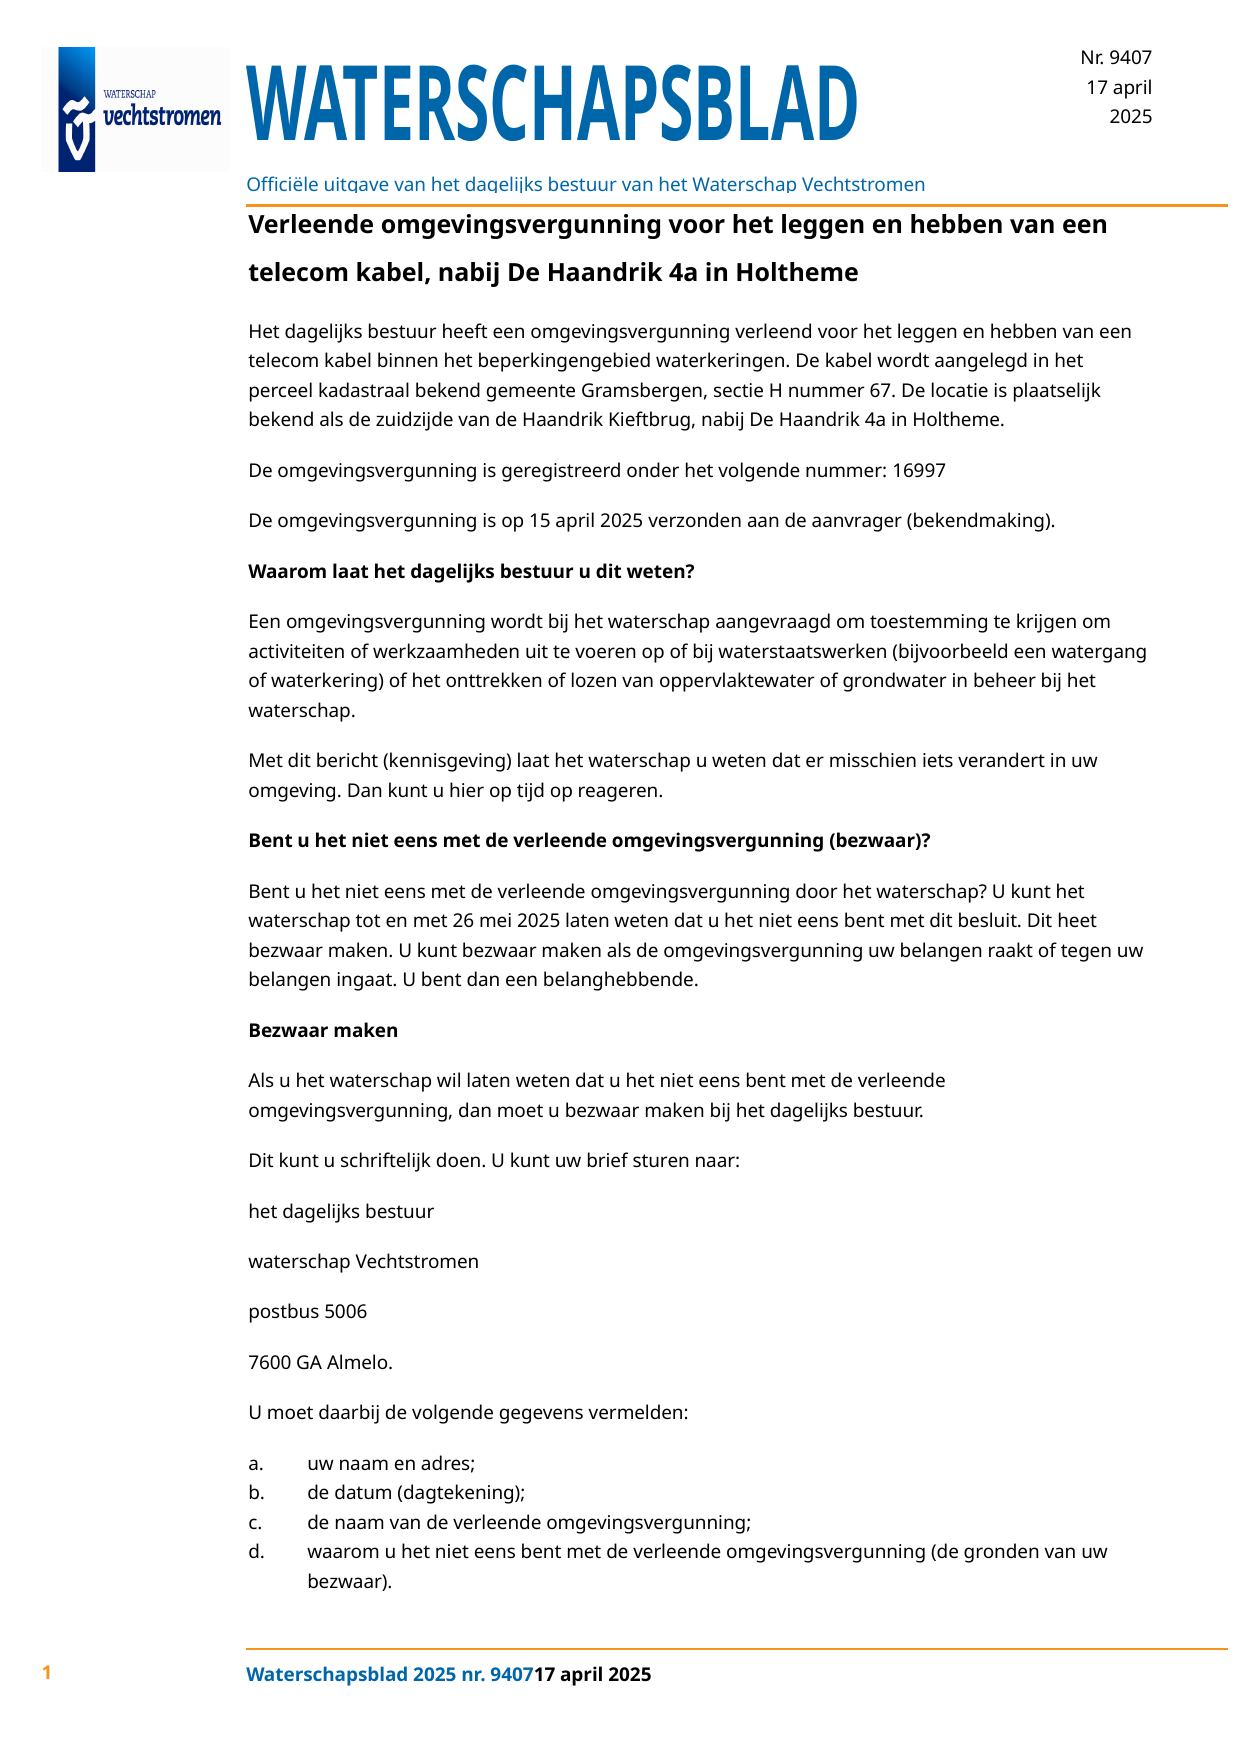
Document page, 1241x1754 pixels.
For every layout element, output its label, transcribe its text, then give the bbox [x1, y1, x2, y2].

text Met dit bericht (kennisgeving) laat het waterschap u weten dat er misschien iets verandert in uw omgeving. Dan kunt u hier op tijd op reageren. [248, 747, 1152, 803]
list de datum (dagtekening); [248, 1479, 1152, 1505]
text De omgevingsvergunning is op 15 april 2025 verzonden aan de aanvrager (bekendmaking). [248, 507, 1152, 533]
picture [41, 47, 231, 172]
list waarom u het niet eens bent met de verleende omgevingsvergunning (de gronden van uw bezwaar). [248, 1539, 1152, 1594]
text Bezwaar maken [248, 1017, 1152, 1043]
text Bent u het niet eens met de verleende omgevingsvergunning (bezwaar)? [248, 827, 1152, 853]
text postbus 5006 [248, 1299, 1152, 1324]
text U moet daarbij de volgende gegevens vermelden: [248, 1399, 1152, 1425]
text Het dagelijks bestuur heeft een omgevingsvergunning verleend voor het leggen en hebben van een telecom kabel binnen het beperkingengebied waterkeringen. De kabel wordt aangelegd in het perceel kadastraal bekend gemeente Gramsbergen, sectie H nummer 67. De locatie is plaatselijk bekend als de zuidzijde van de Haandrik Kieftbrug, nabij De Haandrik 4a in Holtheme. [248, 318, 1152, 432]
text Als u het waterschap wil laten weten dat u het niet eens bent met de verleende omgevingsvergunning, dan moet u bezwaar maken bij het dagelijks bestuur. [248, 1067, 1152, 1123]
text het dagelijks bestuur [248, 1198, 1152, 1224]
text Verleende omgevingsvergunning voor het leggen en hebben van een telecom kabel, nabij De Haandrik 4a in Holtheme [248, 207, 1152, 288]
text waterschap Vechtstromen [248, 1248, 1152, 1274]
text De omgevingsvergunning is geregistreerd onder het volgende nummer: 16997 [248, 457, 1152, 483]
list de naam van de verleende omgevingsvergunning; [248, 1509, 1152, 1535]
text Een omgevingsvergunning wordt bij het waterschap aangevraagd om toestemming te krijgen om activiteiten of werkzaamheden uit te voeren op of bij waterstaatswerken (bijvoorbeeld een watergang of waterkering) of het onttrekken of lozen van oppervlaktewater of grondwater in beheer bij het waterschap. [248, 608, 1152, 723]
text Waarom laat het dagelijks bestuur u dit weten? [248, 558, 1152, 584]
text Dit kunt u schriftelijk doen. U kunt uw brief sturen naar: [248, 1147, 1152, 1173]
list uw naam en adres; [248, 1450, 1152, 1476]
text Bent u het niet eens met de verleende omgevingsvergunning door het waterschap? U kunt het waterschap tot en met 26 mei 2025 laten weten dat u het niet eens bent met dit besluit. Dit heet bezwaar maken. U kunt bezwaar maken als de omgevingsvergunning uw belangen raakt of tegen uw belangen ingaat. U bent dan een belanghebbende. [248, 878, 1152, 992]
text 7600 GA Almelo. [248, 1349, 1152, 1375]
